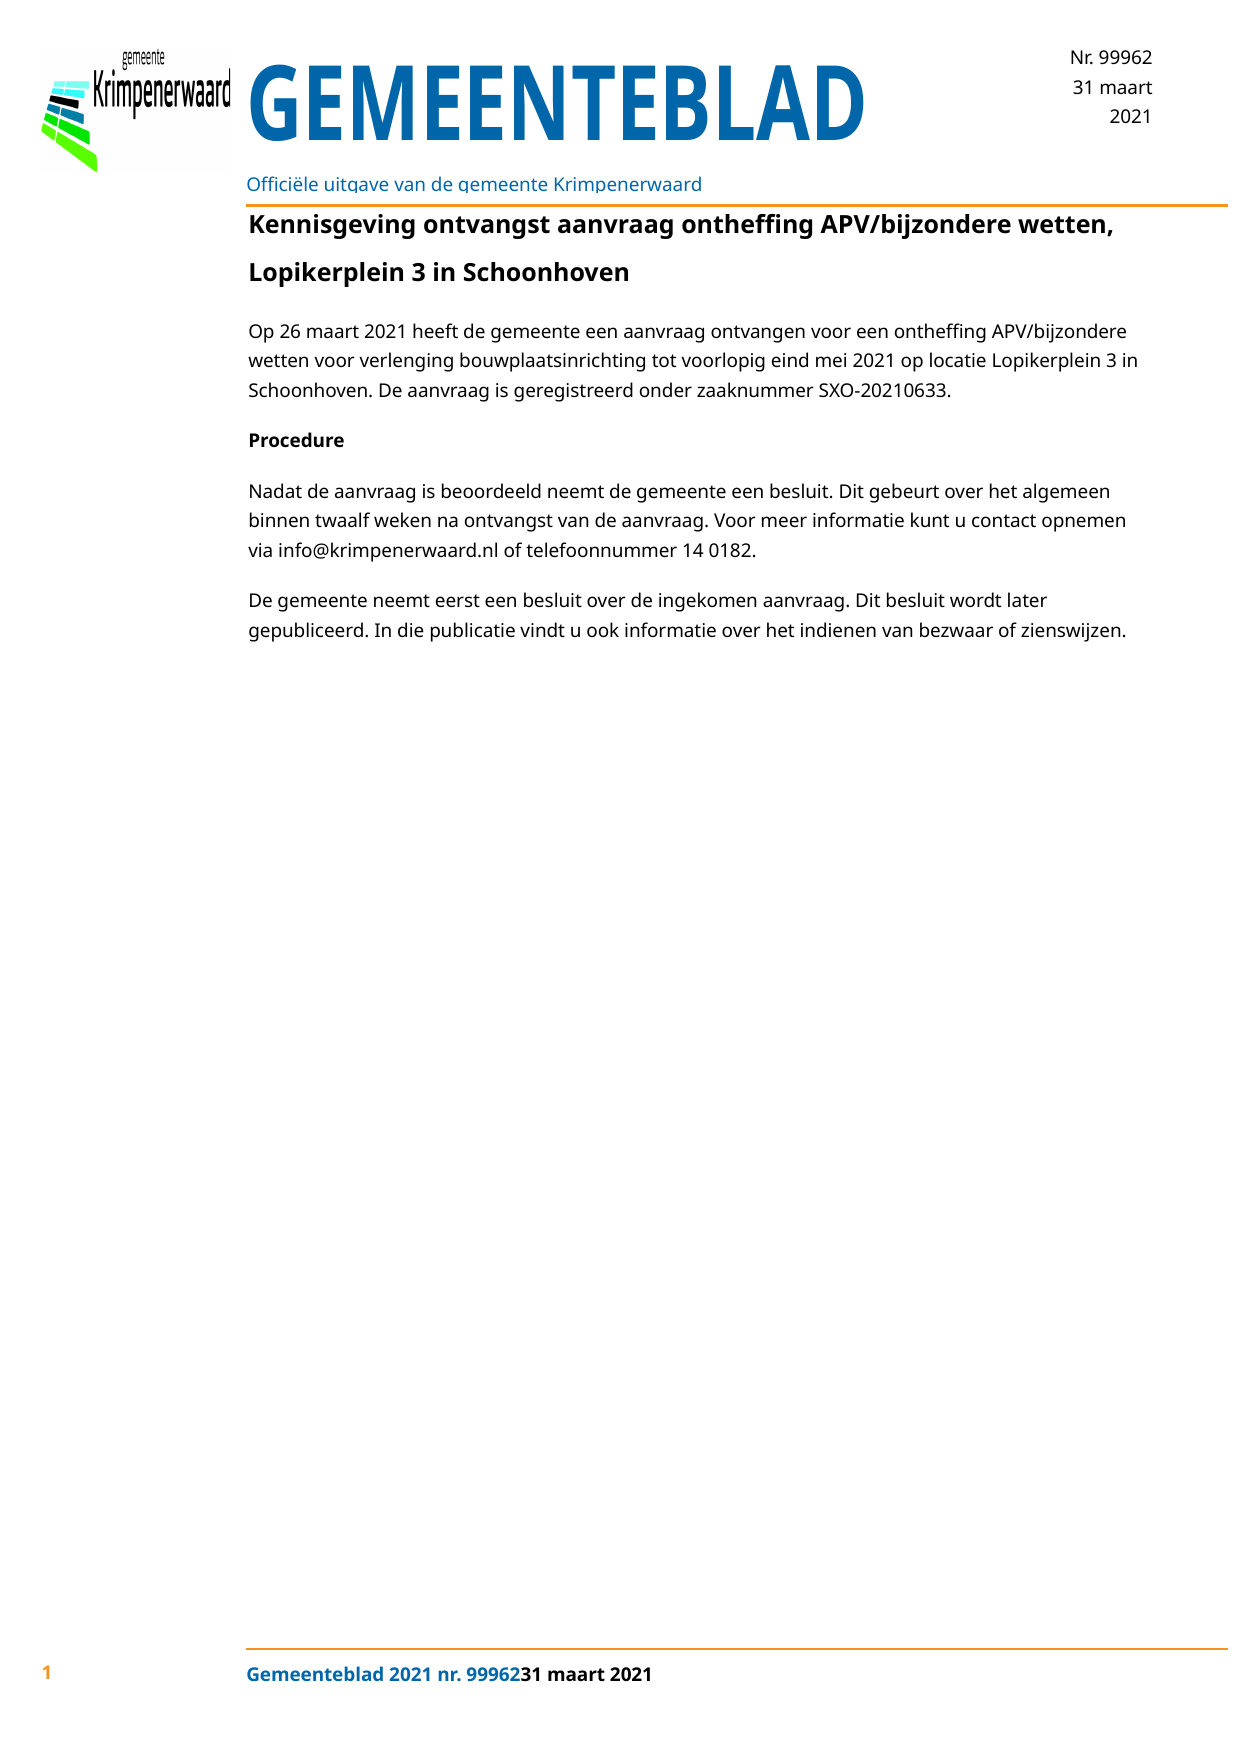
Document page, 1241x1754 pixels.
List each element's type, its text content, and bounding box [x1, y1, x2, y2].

text De gemeente neemt eerst een besluit over de ingekomen aanvraag. Dit besluit wordt later gepubliceerd. In die publicatie vindt u ook informatie over het indienen van bezwaar of zienswijzen. [248, 587, 1152, 643]
text Nadat de aanvraag is beoordeeld neemt de gemeente een besluit. Dit gebeurt over het algemeen binnen twaalf weken na ontvangst van de aanvraag. Voor meer informatie kunt u contact opnemen via info@krimpenerwaard.nl of telefoonnummer 14 0182. [248, 478, 1152, 563]
text Kennisgeving ontvangst aanvraag ontheffing APV/bijzondere wetten, Lopikerplein 3 in Schoonhoven [248, 207, 1152, 288]
text Op 26 maart 2021 heeft de gemeente een aanvraag ontvangen voor een ontheffing APV/bijzondere wetten voor verlenging bouwplaatsinrichting tot voorlopig eind mei 2021 op locatie Lopikerplein 3 in Schoonhoven. De aanvraag is geregistreerd onder zaaknummer SXO-20210633. [248, 318, 1152, 403]
text Procedure [248, 427, 1152, 453]
picture [41, 47, 231, 172]
